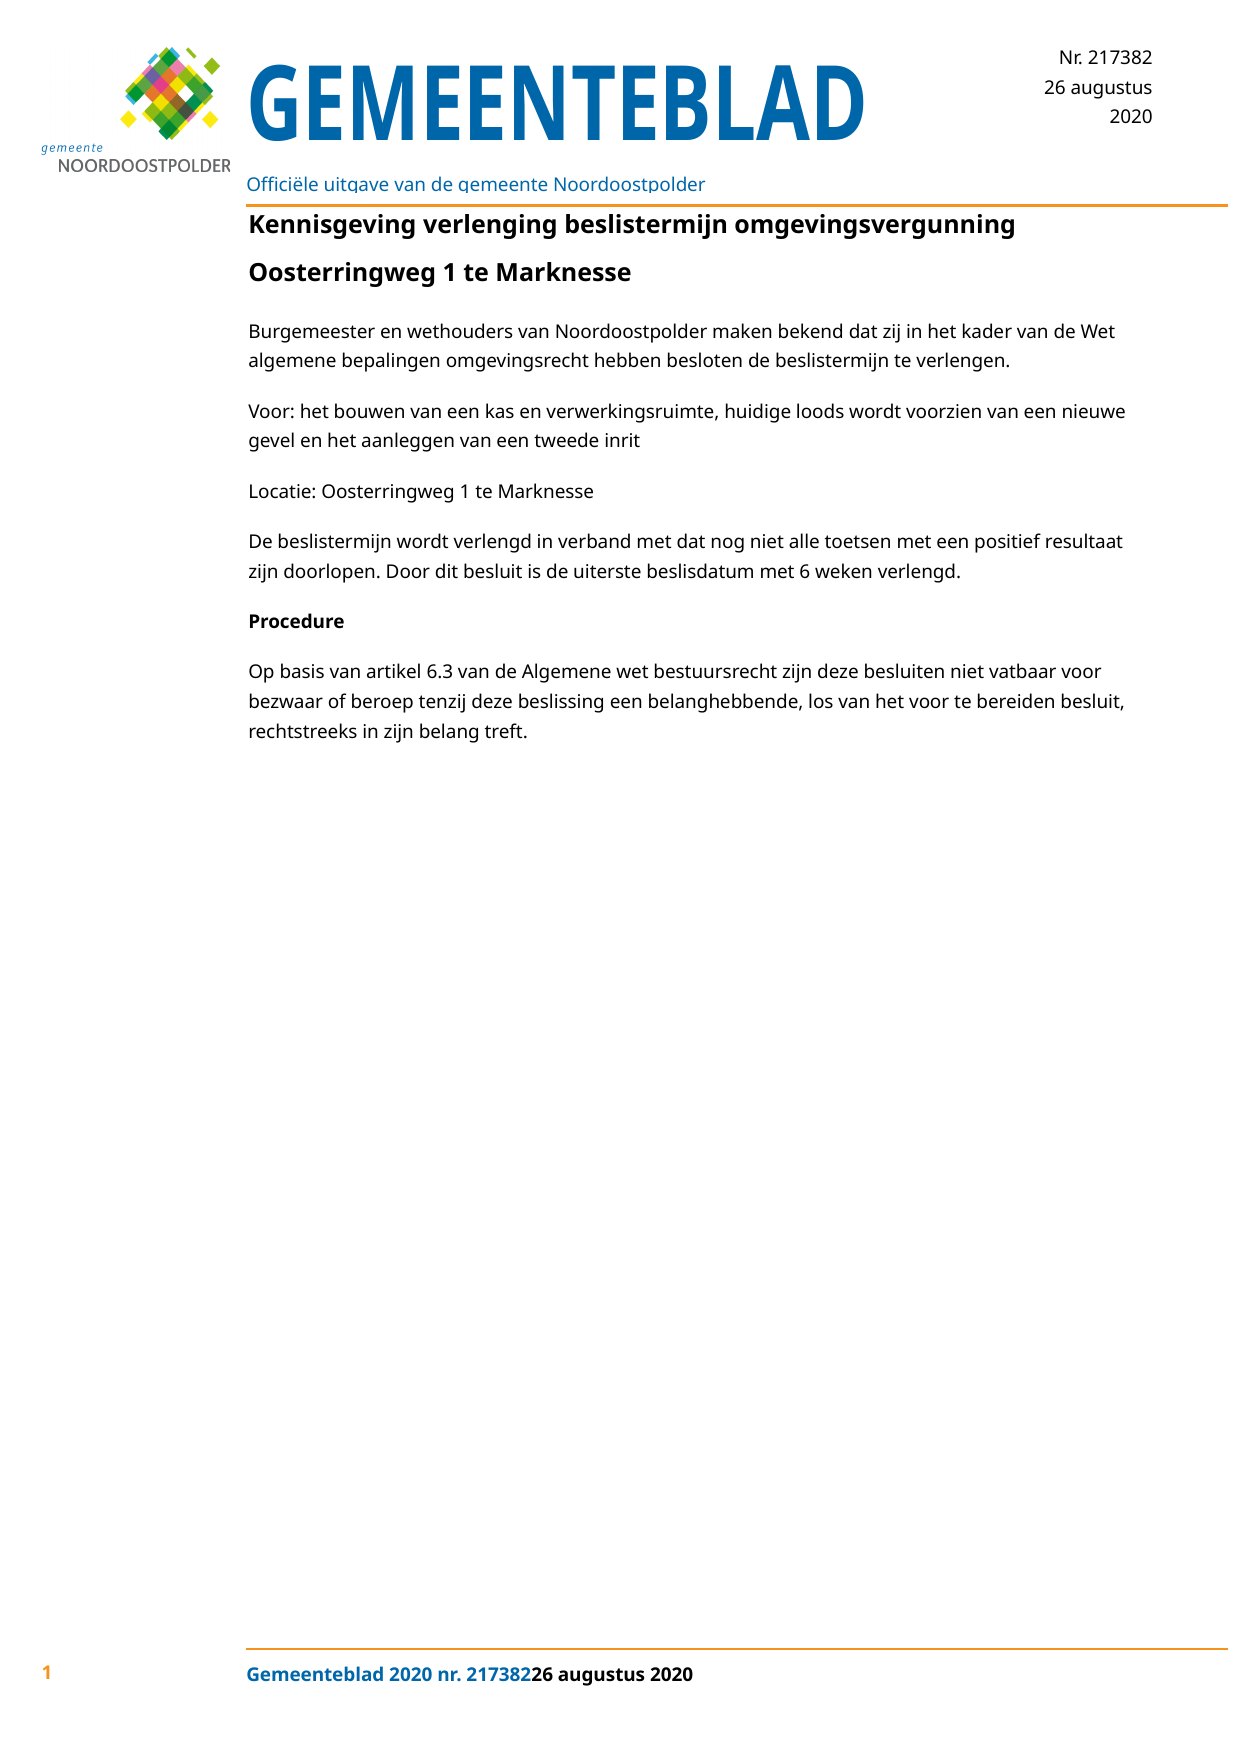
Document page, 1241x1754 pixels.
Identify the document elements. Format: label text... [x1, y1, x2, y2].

text Locatie: Oosterringweg 1 te Marknesse [248, 478, 1152, 504]
text Kennisgeving verlenging beslistermijn omgevingsvergunning Oosterringweg 1 te Marknesse [248, 207, 1152, 288]
text De beslistermijn wordt verlengd in verband met​ ​​dat nog niet alle toetsen met een positief resultaat zijn doorlopen. Door dit besluit is de uiterste beslisdatum met 6 weken verlengd. [248, 528, 1152, 584]
picture [41, 47, 231, 172]
text Procedure [248, 608, 1152, 634]
text Voor: het bouwen van een kas en verwerkingsruimte, huidige loods wordt voorzien van een nieuwe gevel en het aanleggen van een tweede inrit [248, 398, 1152, 453]
text Burgemeester en wethouders van Noordoostpolder maken bekend dat zij in het kader van de Wet algemene bepalingen omgevingsrecht hebben besloten de beslistermijn te verlengen. [248, 318, 1152, 373]
text Op basis van artikel 6.3 van de Algemene wet bestuursrecht zijn deze besluiten niet vatbaar voor bezwaar of beroep tenzij deze beslissing een belanghebbende, los van het voor te bereiden besluit, rechtstreeks in zijn belang treft. [248, 659, 1152, 744]
